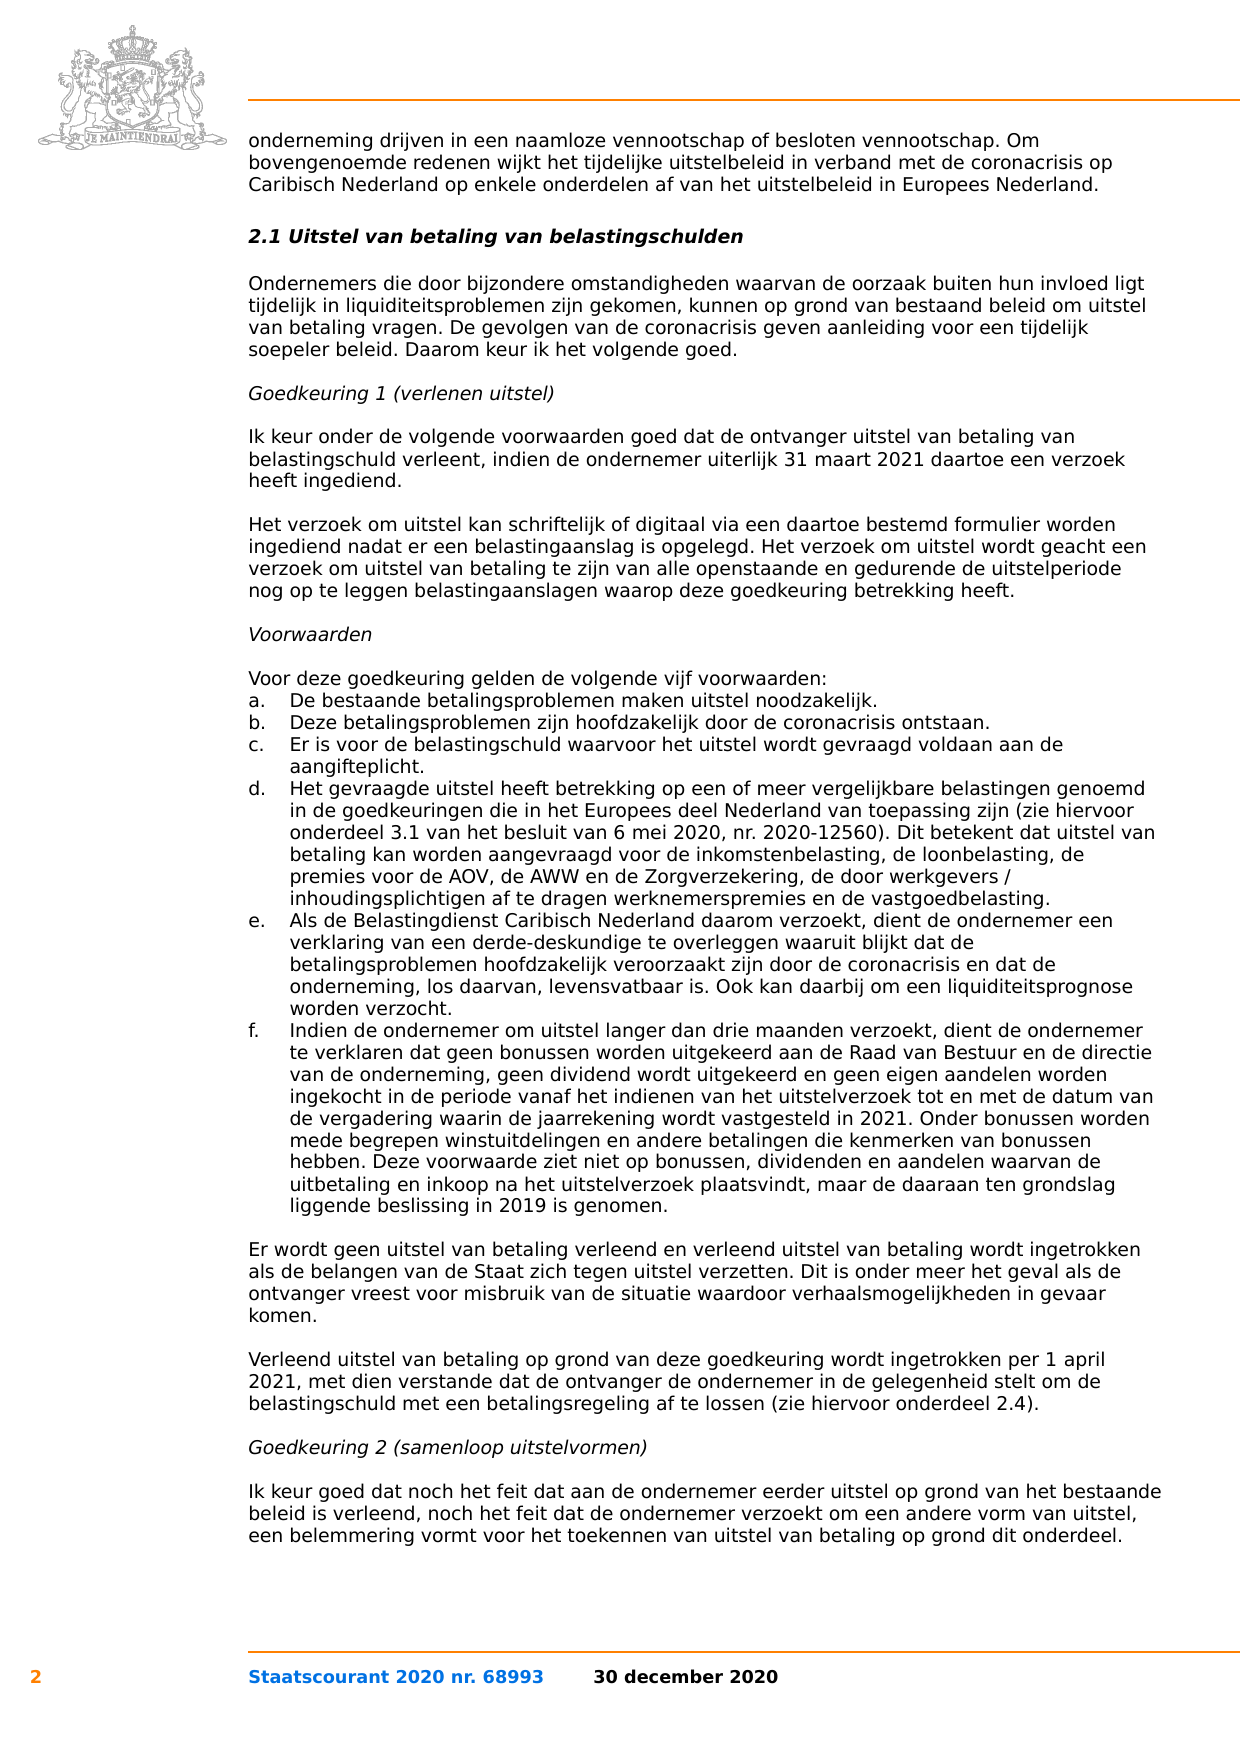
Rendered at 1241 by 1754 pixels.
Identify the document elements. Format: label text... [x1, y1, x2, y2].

text onderneming drijven in een naamloze vennootschap of besloten vennootschap. Om bovengenoemde redenen wijkt het tijdelijke uitstelbeleid in verband met de coronacrisis op Caribisch Nederland op enkele onderdelen af van het uitstelbeleid in Europees Nederland. [248, 130, 1163, 196]
text Verleend uitstel van betaling op grond van deze goedkeuring wordt ingetrokken per 1 april 2021, met dien verstande dat de ontvanger de ondernemer in de gelegenheid stelt om de belastingschuld met een betalingsregeling af te lossen (zie hiervoor onderdeel 2.4). [248, 1349, 1163, 1415]
subtitle 2.1 Uitstel van betaling van belastingschulden [248, 226, 1163, 248]
subtitle Voorwaarden [248, 624, 1163, 646]
text Er wordt geen uitstel van betaling verleend en verleend uitstel van betaling wordt ingetrokken als de belangen van de Staat zich tegen uitstel verzetten. Dit is onder meer het geval als de ontvanger vreest voor misbruik van de situatie waardoor verhaalsmogelijkheden in gevaar komen. [248, 1239, 1163, 1327]
text f. Indien de ondernemer om uitstel langer dan drie maanden verzoekt, dient de ondernemer te verklaren dat geen bonussen worden uitgekeerd aan de Raad van Bestuur en de directie van de onderneming, geen dividend wordt uitgekeerd en geen eigen aandelen worden ingekocht in de periode vanaf het indienen van het uitstelverzoek tot en met de datum van de vergadering waarin de jaarrekening wordt vastgesteld in 2021. Onder bonussen worden mede begrepen winstuitdelingen en andere betalingen die kenmerken van bonussen hebben. Deze voorwaarde ziet niet op bonussen, dividenden en aandelen waarvan de uitbetaling en inkoop na het uitstelverzoek plaatsvindt, maar de daaraan ten grondslag liggende beslissing in 2019 is genomen. [248, 1019, 1163, 1217]
text b. Deze betalingsproblemen zijn hoofdzakelijk door de coronacrisis ontstaan. [248, 712, 1163, 734]
text c. Er is voor de belastingschuld waarvoor het uitstel wordt gevraagd voldaan aan de aangifteplicht. [248, 734, 1163, 778]
text e. Als de Belastingdienst Caribisch Nederland daarom verzoekt, dient de ondernemer een verklaring van een derde-deskundige te overleggen waaruit blijkt dat de betalingsproblemen hoofdzakelijk veroorzaakt zijn door de coronacrisis en dat de onderneming, los daarvan, levensvatbaar is. Ook kan daarbij om een liquiditeitsprognose worden verzocht. [248, 910, 1163, 1019]
picture [38, 25, 227, 150]
text Ik keur onder de volgende voorwaarden goed dat de ontvanger uitstel van betaling van belastingschuld verleent, indien de ondernemer uiterlijk 31 maart 2021 daartoe een verzoek heeft ingediend. [248, 426, 1163, 492]
text Ik keur goed dat noch het feit dat aan de ondernemer eerder uitstel op grond van het bestaande beleid is verleend, noch het feit dat de ondernemer verzoekt om een andere vorm van uitstel, een belemmering vormt voor het toekennen van uitstel van betaling op grond dit onderdeel. [248, 1481, 1163, 1547]
text Voor deze goedkeuring gelden de volgende vijf voorwaarden: [248, 668, 1163, 690]
text Het verzoek om uitstel kan schriftelijk of digitaal via een daartoe bestemd formulier worden ingediend nadat er een belastingaanslag is opgelegd. Het verzoek om uitstel wordt geacht een verzoek om uitstel van betaling te zijn van alle openstaande en gedurende de uitstelperiode nog op te leggen belastingaanslagen waarop deze goedkeuring betrekking heeft. [248, 514, 1163, 602]
subtitle Goedkeuring 1 (verlenen uitstel) [248, 383, 1163, 404]
text Ondernemers die door bijzondere omstandigheden waarvan de oorzaak buiten hun invloed ligt tijdelijk in liquiditeitsproblemen zijn gekomen, kunnen op grond van bestaand beleid om uitstel van betaling vragen. De gevolgen van de coronacrisis geven aanleiding voor een tijdelijk soepeler beleid. Daarom keur ik het volgende goed. [248, 273, 1163, 361]
subtitle Goedkeuring 2 (samenloop uitstelvormen) [248, 1437, 1163, 1459]
text d. Het gevraagde uitstel heeft betrekking op een of meer vergelijkbare belastingen genoemd in de goedkeuringen die in het Europees deel Nederland van toepassing zijn (zie hiervoor onderdeel 3.1 van het besluit van 6 mei 2020, nr. 2020-12560). Dit betekent dat uitstel van betaling kan worden aangevraagd voor de inkomstenbelasting, de loonbelasting, de premies voor de AOV, de AWW en de Zorgverzekering, de door werkgevers / inhoudingsplichtigen af te dragen werknemerspremies en de vastgoedbelasting. [248, 778, 1163, 910]
text a. De bestaande betalingsproblemen maken uitstel noodzakelijk. [248, 690, 1163, 712]
